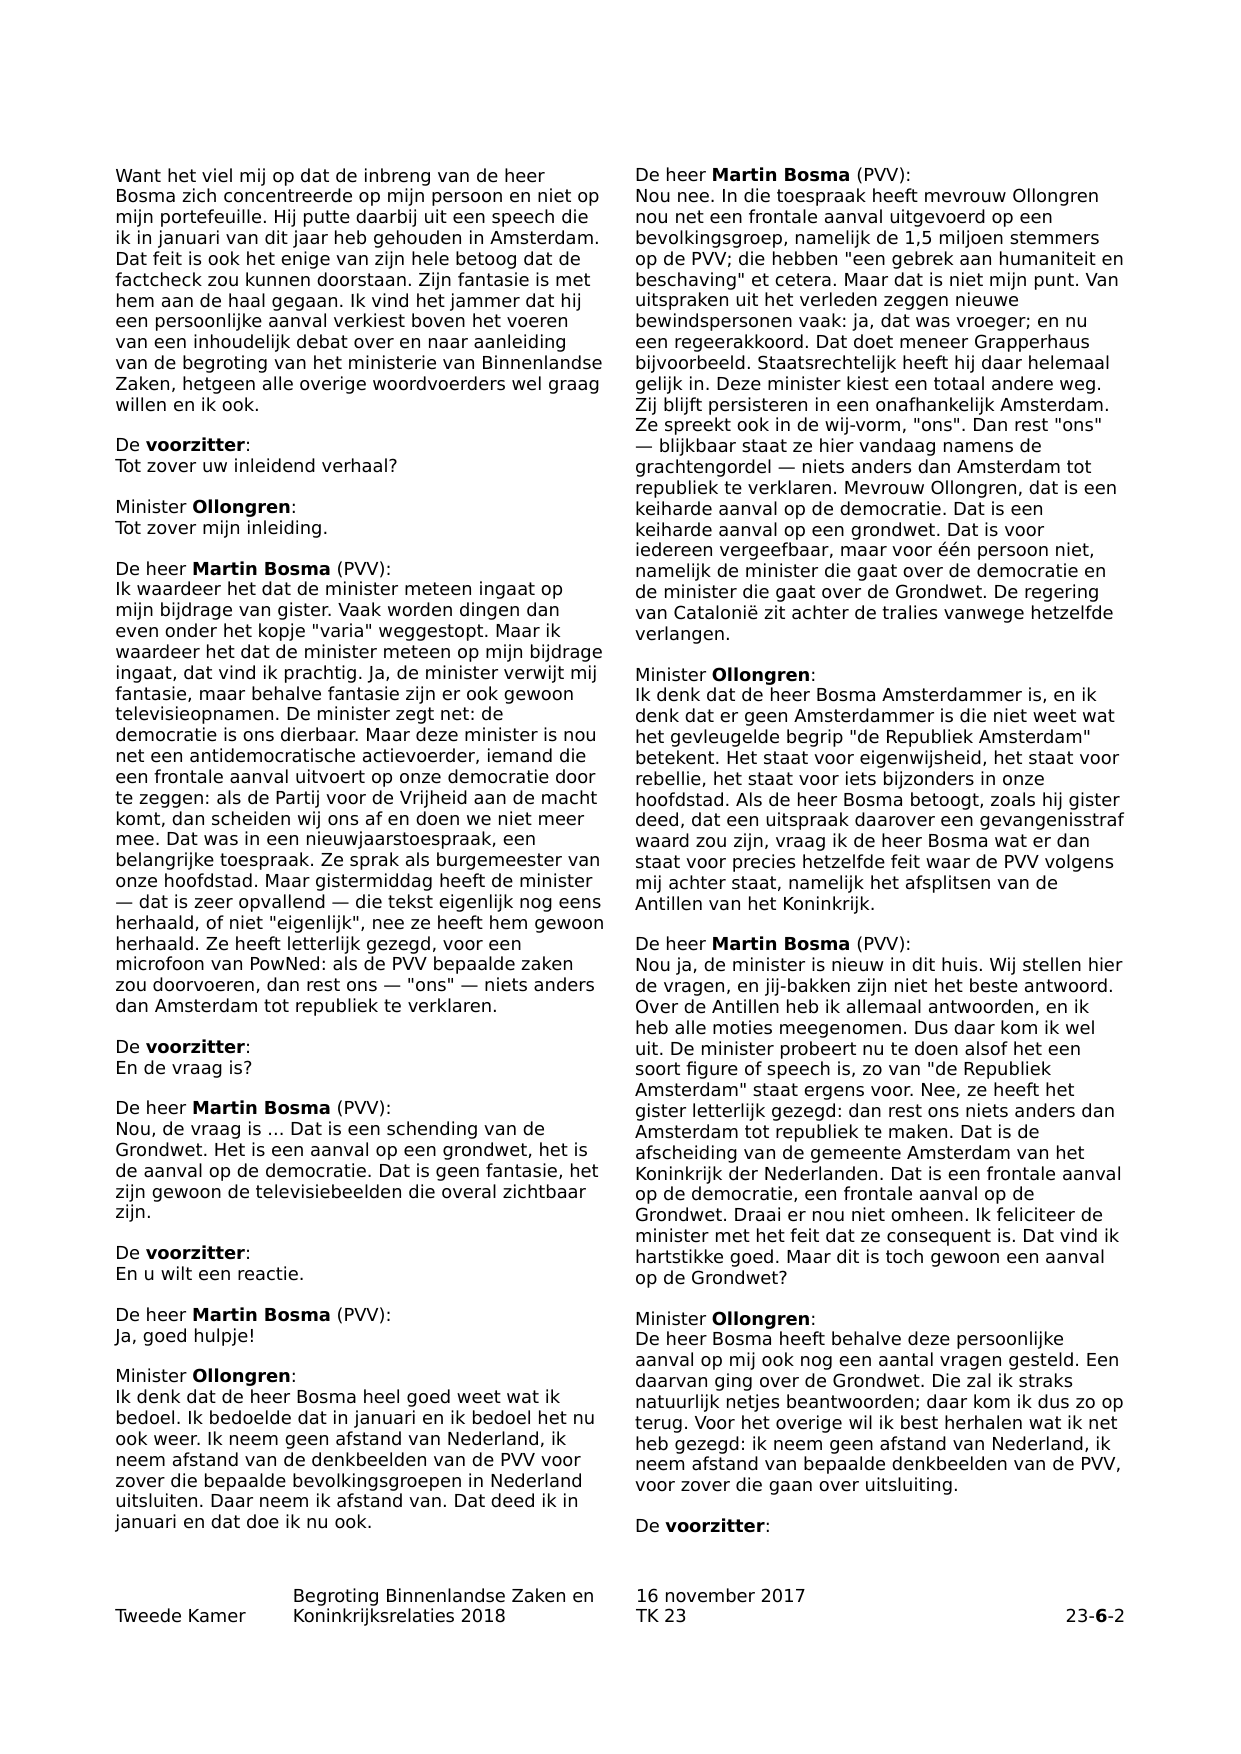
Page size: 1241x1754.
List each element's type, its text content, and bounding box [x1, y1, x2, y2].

text Tot zover uw inleidend verhaal? [115, 456, 605, 477]
text De voorzitter: [115, 435, 605, 456]
text De voorzitter: [115, 1243, 605, 1264]
text Nou ja, de minister is nieuw in dit huis. Wij stellen hier de vragen, en jij-bakken zijn niet het beste antwoord. Over de Antillen heb ik allemaal antwoorden, en ik heb alle moties meegenomen. Dus daar kom ik wel uit. De minister probeert nu te doen alsof het een soort figure of speech is, zo van "de Republiek Amsterdam" staat ergens voor. Nee, ze heeft het gister letterlijk gezegd: dan rest ons niets anders dan Amsterdam tot republiek te maken. Dat is de afscheiding van de gemeente Amsterdam van het Koninkrijk der Nederlanden. Dat is een frontale aanval op de democratie, een frontale aanval op de Grondwet. Draai er nou niet omheen. Ik feliciteer de minister met het feit dat ze consequent is. Dat vind ik hartstikke goed. Maar dit is toch gewoon een aanval op de Grondwet? [635, 955, 1125, 1288]
text Minister Ollongren: [635, 1308, 1125, 1329]
text En u wilt een reactie. [115, 1264, 605, 1285]
text Want het viel mij op dat de inbreng van de heer Bosma zich concentreerde op mijn persoon en niet op mijn portefeuille. Hij putte daarbij uit een speech die ik in januari van dit jaar heb gehouden in Amsterdam. Dat feit is ook het enige van zijn hele betoog dat de factcheck zou kunnen doorstaan. Zijn fantasie is met hem aan de haal gegaan. Ik vind het jammer dat hij een persoonlijke aanval verkiest boven het voeren van een inhoudelijk debat over en naar aanleiding van de begroting van het ministerie van Binnenlandse Zaken, hetgeen alle overige woordvoerders wel graag willen en ik ook. [115, 165, 605, 415]
text De heer Martin Bosma (PVV): [115, 1305, 605, 1325]
text Minister Ollongren: [115, 1366, 605, 1387]
text Tot zover mijn inleiding. [115, 518, 605, 538]
text Nou, de vraag is ... Dat is een schending van de Grondwet. Het is een aanval op een grondwet, het is de aanval op de democratie. Dat is geen fantasie, het zijn gewoon de televisiebeelden die overal zichtbaar zijn. [115, 1119, 605, 1223]
text De heer Martin Bosma (PVV): [115, 1098, 605, 1119]
text De voorzitter: [635, 1516, 1125, 1536]
text En de vraag is? [115, 1057, 605, 1078]
text Ja, goed hulpje! [115, 1325, 605, 1346]
text Nou nee. In die toespraak heeft mevrouw Ollongren nou net een frontale aanval uitgevoerd op een bevolkingsgroep, namelijk de 1,5 miljoen stemmers op de PVV; die hebben "een gebrek aan humaniteit en beschaving" et cetera. Maar dat is niet mijn punt. Van uitspraken uit het verleden zeggen nieuwe bewindspersonen vaak: ja, dat was vroeger; en nu een regeerakkoord. Dat doet meneer Grapperhaus bijvoorbeeld. Staatsrechtelijk heeft hij daar helemaal gelijk in. Deze minister kiest een totaal andere weg. Zij blijft persisteren in een onafhankelijk Amsterdam. Ze spreekt ook in de wij-vorm, "ons". Dan rest "ons" — blijkbaar staat ze hier vandaag namens de grachtengordel — niets anders dan Amsterdam tot republiek te verklaren. Mevrouw Ollongren, dat is een keiharde aanval op de democratie. Dat is een keiharde aanval op een grondwet. Dat is voor iedereen vergeefbaar, maar voor één persoon niet, namelijk de minister die gaat over de democratie en de minister die gaat over de Grondwet. De regering van Catalonië zit achter de tralies vanwege hetzelfde verlangen. [635, 186, 1125, 644]
text Ik waardeer het dat de minister meteen ingaat op mijn bijdrage van gister. Vaak worden dingen dan even onder het kopje "varia" weggestopt. Maar ik waardeer het dat de minister meteen op mijn bijdrage ingaat, dat vind ik prachtig. Ja, de minister verwijt mij fantasie, maar behalve fantasie zijn er ook gewoon televisieopnamen. De minister zegt net: de democratie is ons dierbaar. Maar deze minister is nou net een antidemocratische actievoerder, iemand die een frontale aanval uitvoert op onze democratie door te zeggen: als de Partij voor de Vrijheid aan de macht komt, dan scheiden wij ons af en doen we niet meer mee. Dat was in een nieuwjaarstoespraak, een belangrijke toespraak. Ze sprak als burgemeester van onze hoofdstad. Maar gistermiddag heeft de minister — dat is zeer opvallend — die tekst eigenlijk nog eens herhaald, of niet "eigenlijk", nee ze heeft hem gewoon herhaald. Ze heeft letterlijk gezegd, voor een microfoon van PowNed: als de PVV bepaalde zaken zou doorvoeren, dan rest ons — "ons" — niets anders dan Amsterdam tot republiek te verklaren. [115, 579, 605, 1017]
text Minister Ollongren: [635, 664, 1125, 685]
text Minister Ollongren: [115, 497, 605, 518]
text De voorzitter: [115, 1037, 605, 1057]
text De heer Martin Bosma (PVV): [635, 165, 1125, 186]
text De heer Martin Bosma (PVV): [115, 558, 605, 579]
text De heer Martin Bosma (PVV): [635, 934, 1125, 955]
text De heer Bosma heeft behalve deze persoonlijke aanval op mij ook nog een aantal vragen gesteld. Een daarvan ging over de Grondwet. Die zal ik straks natuurlijk netjes beantwoorden; daar kom ik dus zo op terug. Voor het overige wil ik best herhalen wat ik net heb gezegd: ik neem geen afstand van Nederland, ik neem afstand van bepaalde denkbeelden van de PVV, voor zover die gaan over uitsluiting. [635, 1329, 1125, 1496]
text Ik denk dat de heer Bosma Amsterdammer is, en ik denk dat er geen Amsterdammer is die niet weet wat het gevleugelde begrip "de Republiek Amsterdam" betekent. Het staat voor eigenwijsheid, het staat voor rebellie, het staat voor iets bijzonders in onze hoofdstad. Als de heer Bosma betoogt, zoals hij gister deed, dat een uitspraak daarover een gevangenisstraf waard zou zijn, vraag ik de heer Bosma wat er dan staat voor precies hetzelfde feit waar de PVV volgens mij achter staat, namelijk het afsplitsen van de Antillen van het Koninkrijk. [635, 685, 1125, 914]
text Ik denk dat de heer Bosma heel goed weet wat ik bedoel. Ik bedoelde dat in januari en ik bedoel het nu ook weer. Ik neem geen afstand van Nederland, ik neem afstand van de denkbeelden van de PVV voor zover die bepaalde bevolkingsgroepen in Nederland uitsluiten. Daar neem ik afstand van. Dat deed ik in januari en dat doe ik nu ook. [115, 1387, 605, 1533]
